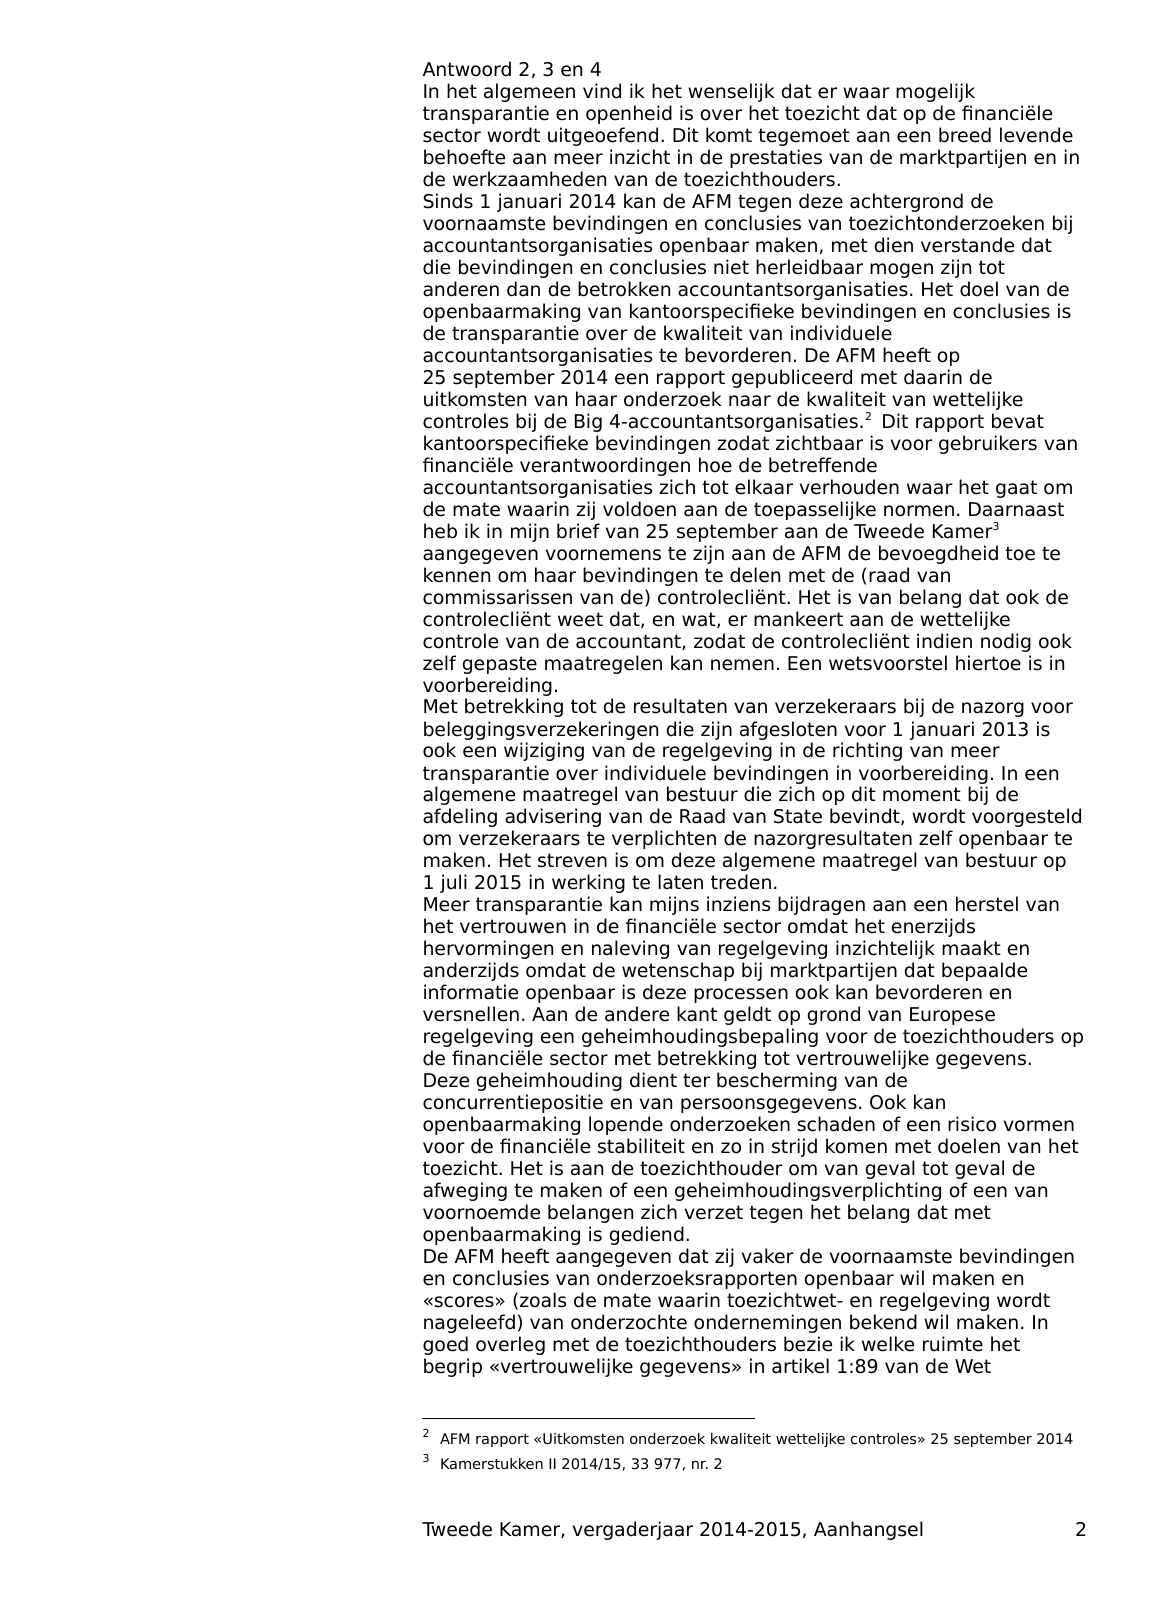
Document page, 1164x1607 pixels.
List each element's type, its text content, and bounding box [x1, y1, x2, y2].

text Meer transparantie kan mijns inziens bijdragen aan een herstel van het vertrouwen in de financiële sector omdat het enerzijds hervormingen en naleving van regelgeving inzichtelijk maakt en anderzijds omdat de wetenschap bij marktpartijen dat bepaalde informatie openbaar is deze processen ook kan bevorderen en versnellen. Aan de andere kant geldt op grond van Europese regelgeving een geheimhoudingsbepaling voor de toezichthouders op de financiële sector met betrekking tot vertrouwelijke gegevens. Deze geheimhouding dient ter bescherming van de concurrentiepositie en van persoonsgegevens. Ook kan openbaarmaking lopende onderzoeken schaden of een risico vormen voor de financiële stabiliteit en zo in strijd komen met doelen van het toezicht. Het is aan de toezichthouder om van geval tot geval de afweging te maken of een geheimhoudingsverplichting of een van voornoemde belangen zich verzet tegen het belang dat met openbaarmaking is gediend. [422, 894, 1087, 1246]
text Sinds 1 januari 2014 kan de AFM tegen deze achtergrond de voornaamste bevindingen en conclusies van toezichtonderzoeken bij accountantsorganisaties openbaar maken, met dien verstande dat die bevindingen en conclusies niet herleidbaar mogen zijn tot anderen dan de betrokken accountantsorganisaties. Het doel van de openbaarmaking van kantoorspecifieke bevindingen en conclusies is de transparantie over de kwaliteit van individuele accountantsorganisaties te bevorderen. De AFM heeft op 25 september 2014 een rapport gepubliceerd met daarin de uitkomsten van haar onderzoek naar de kwaliteit van wettelijke controles bij de Big 4-accountantsorganisaties. Dit rapport bevat kantoorspecifieke bevindingen zodat zichtbaar is voor gebruikers van financiële verantwoordingen hoe de betreffende accountantsorganisaties zich tot elkaar verhouden waar het gaat om de mate waarin zij voldoen aan de toepasselijke normen. Daarnaast heb ik in mijn brief van 25 september aan de Tweede Kamer aangegeven voornemens te zijn aan de AFM de bevoegdheid toe te kennen om haar bevindingen te delen met de (raad van commissarissen van de) controlecliënt. Het is van belang dat ook de controlecliënt weet dat, en wat, er mankeert aan de wettelijke controle van de accountant, zodat de controlecliënt indien nodig ook zelf gepaste maatregelen kan nemen. Een wetsvoorstel hiertoe is in voorbereiding. [422, 191, 1087, 696]
text AFM rapport «Uitkomsten onderzoek kwaliteit wettelijke controles» 25 september 2014 [422, 1427, 1087, 1449]
text In het algemeen vind ik het wenselijk dat er waar mogelijk transparantie en openheid is over het toezicht dat op de financiële sector wordt uitgeoefend. Dit komt tegemoet aan een breed levende behoefte aan meer inzicht in de prestaties van de marktpartijen en in de werkzaamheden van de toezichthouders. [422, 81, 1087, 191]
text De AFM heeft aangegeven dat zij vaker de voornaamste bevindingen en conclusies van onderzoeksrapporten openbaar wil maken en «scores» (zoals de mate waarin toezichtwet- en regelgeving wordt nageleefd) van onderzochte ondernemingen bekend wil maken. In goed overleg met de toezichthouders bezie ik welke ruimte het begrip «vertrouwelijke gegevens» in artikel 1:89 van de Wet [422, 1246, 1087, 1378]
text Kamerstukken II 2014/15, 33 977, nr. 2 [422, 1452, 1087, 1474]
text Met betrekking tot de resultaten van verzekeraars bij de nazorg voor beleggingsverzekeringen die zijn afgesloten voor 1 januari 2013 is ook een wijziging van de regelgeving in de richting van meer transparantie over individuele bevindingen in voorbereiding. In een algemene maatregel van bestuur die zich op dit moment bij de afdeling advisering van de Raad van State bevindt, wordt voorgesteld om verzekeraars te verplichten de nazorgresultaten zelf openbaar te maken. Het streven is om deze algemene maatregel van bestuur op 1 juli 2015 in werking te laten treden. [422, 696, 1087, 894]
text Antwoord 2, 3 en 4 [422, 59, 1087, 81]
